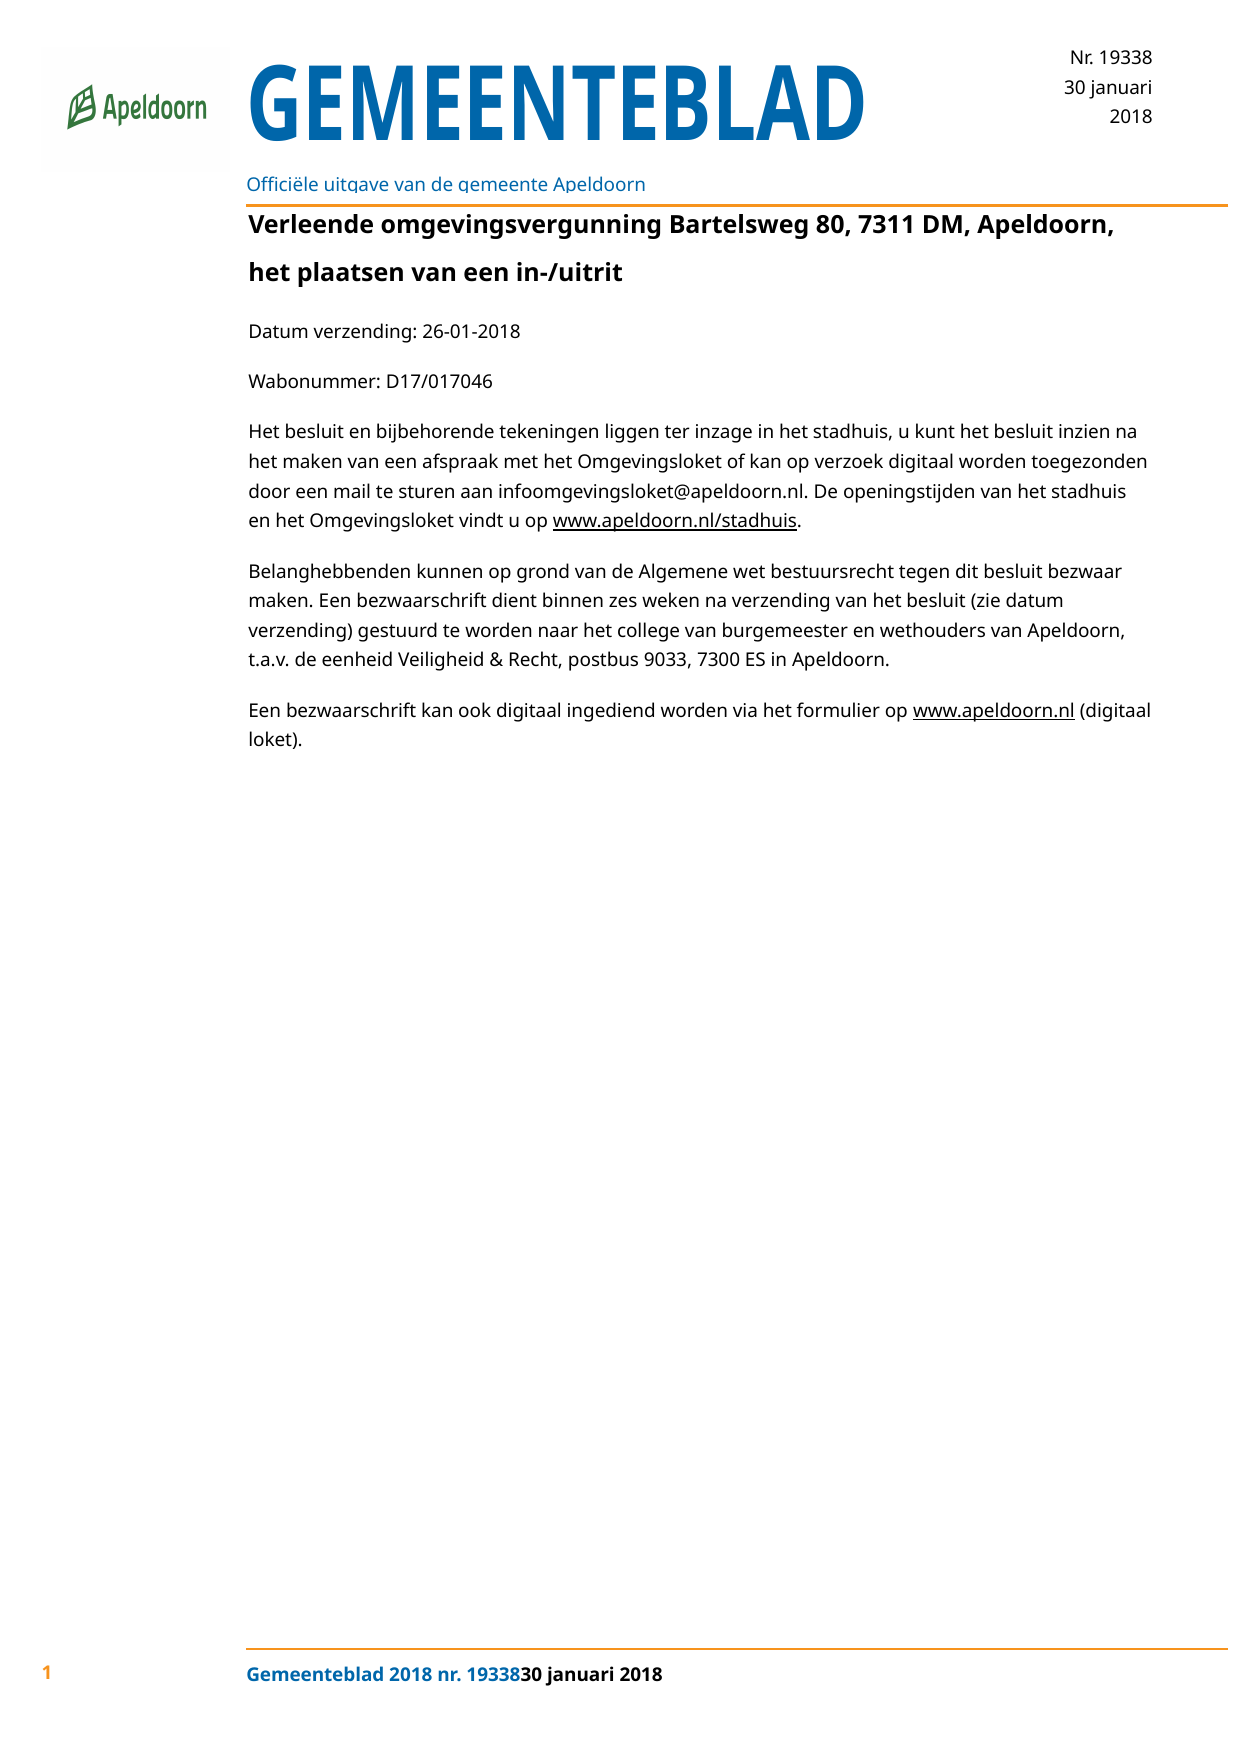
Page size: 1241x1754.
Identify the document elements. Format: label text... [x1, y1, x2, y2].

picture [41, 47, 231, 172]
text Datum verzending: 26-01-2018 [248, 318, 1152, 344]
text Het besluit en bijbehorende tekeningen liggen ter inzage in het stadhuis, u kunt het besluit inzien na het maken van een afspraak met het Omgevingsloket of kan op verzoek digitaal worden toegezonden door een mail te sturen aan infoomgevingsloket@apeldoorn.nl. De openingstijden van het stadhuis en het Omgevingsloket vindt u op www.apeldoorn.nl/stadhuis. [248, 419, 1152, 533]
text Wabonummer: D17/017046 [248, 368, 1152, 394]
text Belanghebbenden kunnen op grond van de Algemene wet bestuursrecht tegen dit besluit bezwaar maken. Een bezwaarschrift dient binnen zes weken na verzending van het besluit (zie datum verzending) gestuurd te worden naar het college van burgemeester en wethouders van Apeldoorn, t.a.v. de eenheid Veiligheid & Recht, postbus 9033, 7300 ES in Apeldoorn. [248, 558, 1152, 672]
text Verleende omgevingsvergunning Bartelsweg 80, 7311 DM, Apeldoorn, het plaatsen van een in-/uitrit [248, 207, 1152, 288]
text Een bezwaarschrift kan ook digitaal ingediend worden via het formulier op www.apeldoorn.nl (digitaal loket). [248, 697, 1152, 752]
